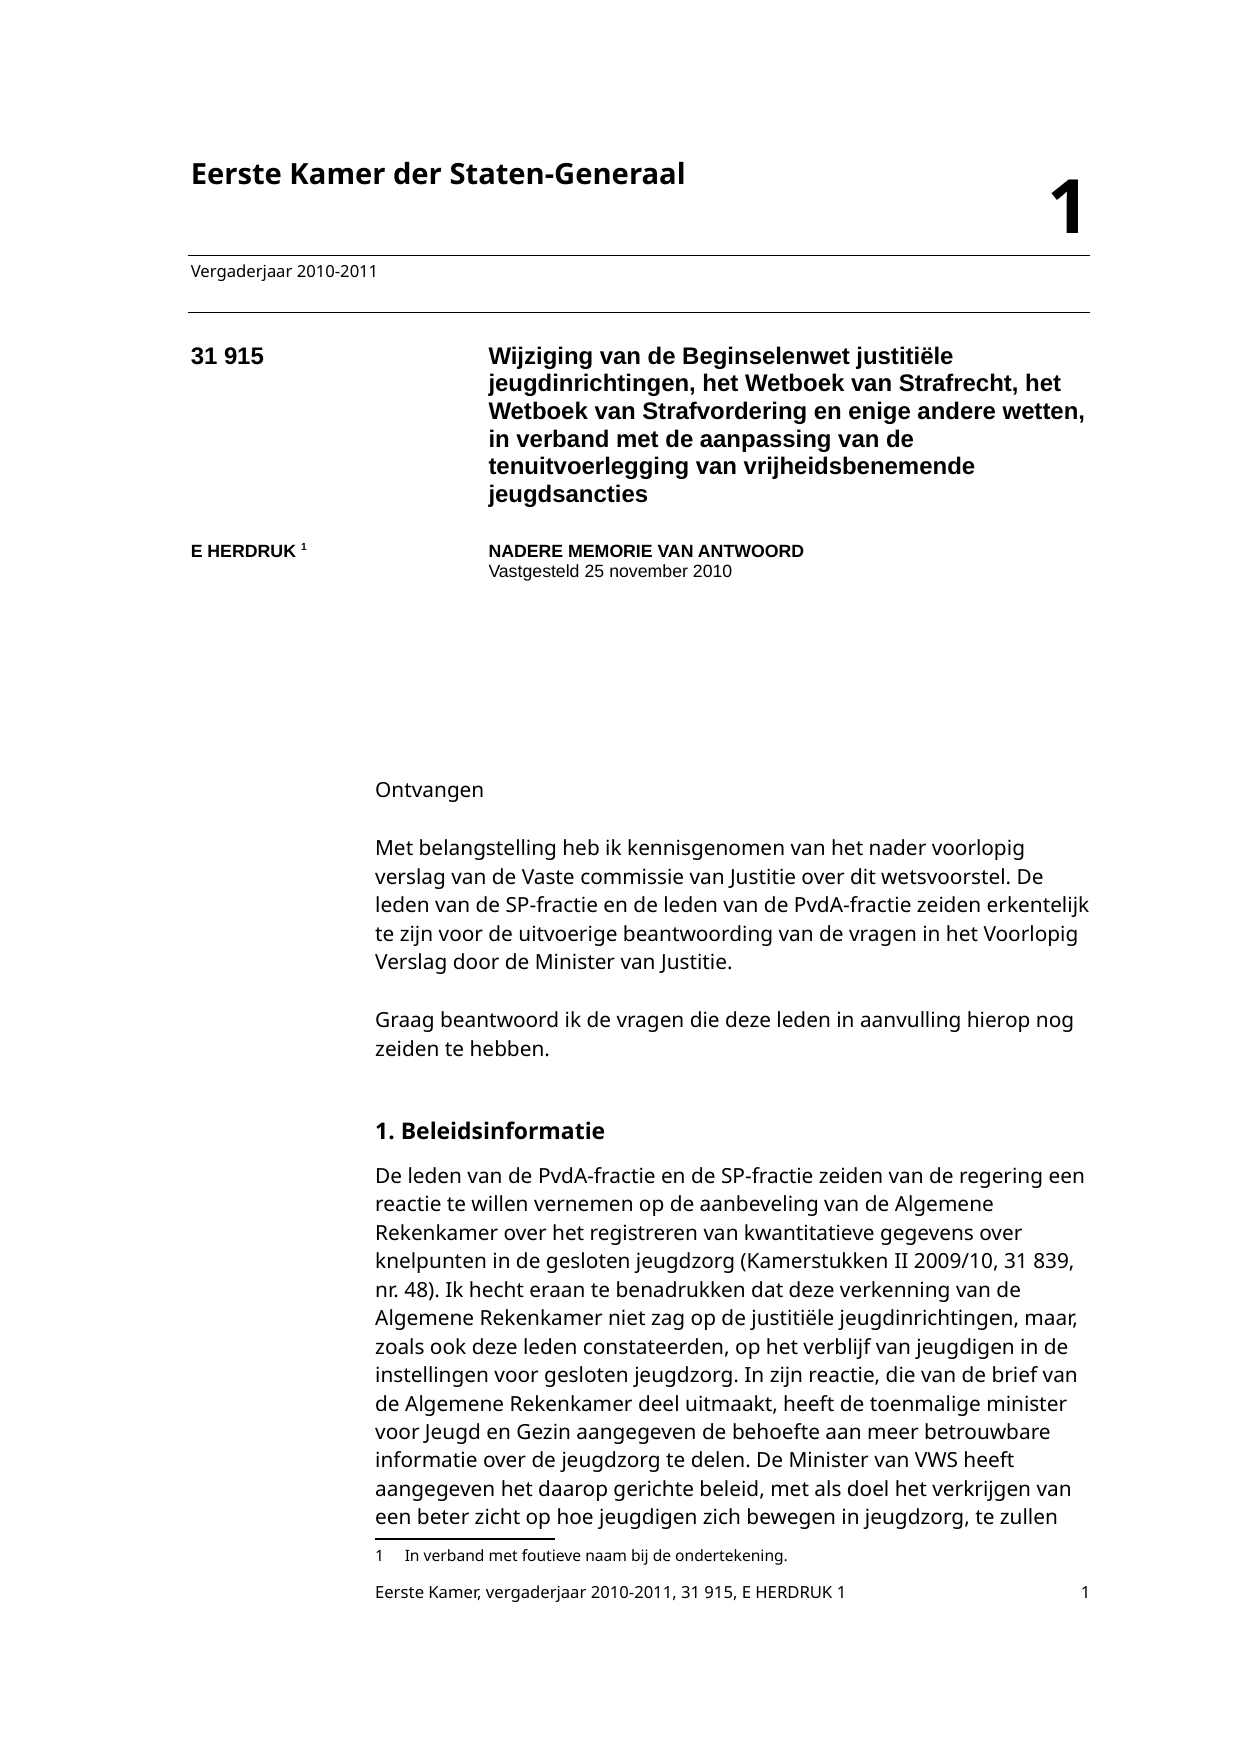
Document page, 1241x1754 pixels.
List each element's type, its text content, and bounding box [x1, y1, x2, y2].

table_cell Wijziging van de Beginselenwet justitiële jeugdinrichtingen, het Wetboek van Strafrecht, het Wetboek van Strafvordering en enige andere wetten, in verband met de aanpassing van de tenuitvoerlegging van vrijheidsbenemende jeugdsancties [485, 339, 1090, 537]
table_cell [485, 256, 1090, 312]
table_cell 31 915 [188, 339, 485, 537]
table_cell Vergaderjaar 2010-2011 [188, 256, 485, 312]
table_cell [485, 313, 1090, 339]
subtitle 1. Beleidsinformatie [375, 1115, 1090, 1146]
text Graag beantwoord ik de vragen die deze leden in aanvulling hierop nog zeiden te hebben. [375, 1006, 1090, 1062]
table_cell [188, 313, 485, 339]
table_cell E HERDRUK [188, 538, 485, 656]
table_header Eerste Kamer der Staten-Generaal [188, 150, 909, 255]
text De leden van de PvdA-fractie en de SP-fractie zeiden van de regering een reactie te willen vernemen op de aanbeveling van de Algemene Rekenkamer over het registreren van kwantitatieve gegevens over knelpunten in de gesloten jeugdzorg (Kamerstukken II 2009/10, 31 839, nr. 48). Ik hecht eraan te benadrukken dat deze verkenning van de Algemene Rekenkamer niet zag op de justitiële jeugdinrichtingen, maar, zoals ook deze leden constateerden, op het verblijf van jeugdigen in de instellingen voor gesloten jeugdzorg. In zijn reactie, die van de brief van de Algemene Rekenkamer deel uitmaakt, heeft de toenmalige minister voor Jeugd en Gezin aangegeven de behoefte aan meer betrouwbare informatie over de jeugdzorg te delen. De Minister van VWS heeft aangegeven het daarop gerichte beleid, met als doel het verkrijgen van een beter zicht op hoe jeugdigen zich bewegen in jeugdzorg, te zullen [375, 1161, 1090, 1531]
text Ontvangen [375, 775, 1090, 803]
text Met belangstelling heb ik kennisgenomen van het nader voorlopig verslag van de Vaste commissie van Justitie over dit wetsvoorstel. De leden van de SP-fractie en de leden van de PvdA-fractie zeiden erkentelijk te zijn voor de uitvoerige beantwoording van de vragen in het Voorlopig Verslag door de Minister van Justitie. [375, 833, 1090, 976]
table_cell NADERE MEMORIE VAN ANTWOORD Vastgesteld 25 november 2010 [485, 538, 1090, 656]
table_header 1 [910, 150, 1090, 255]
